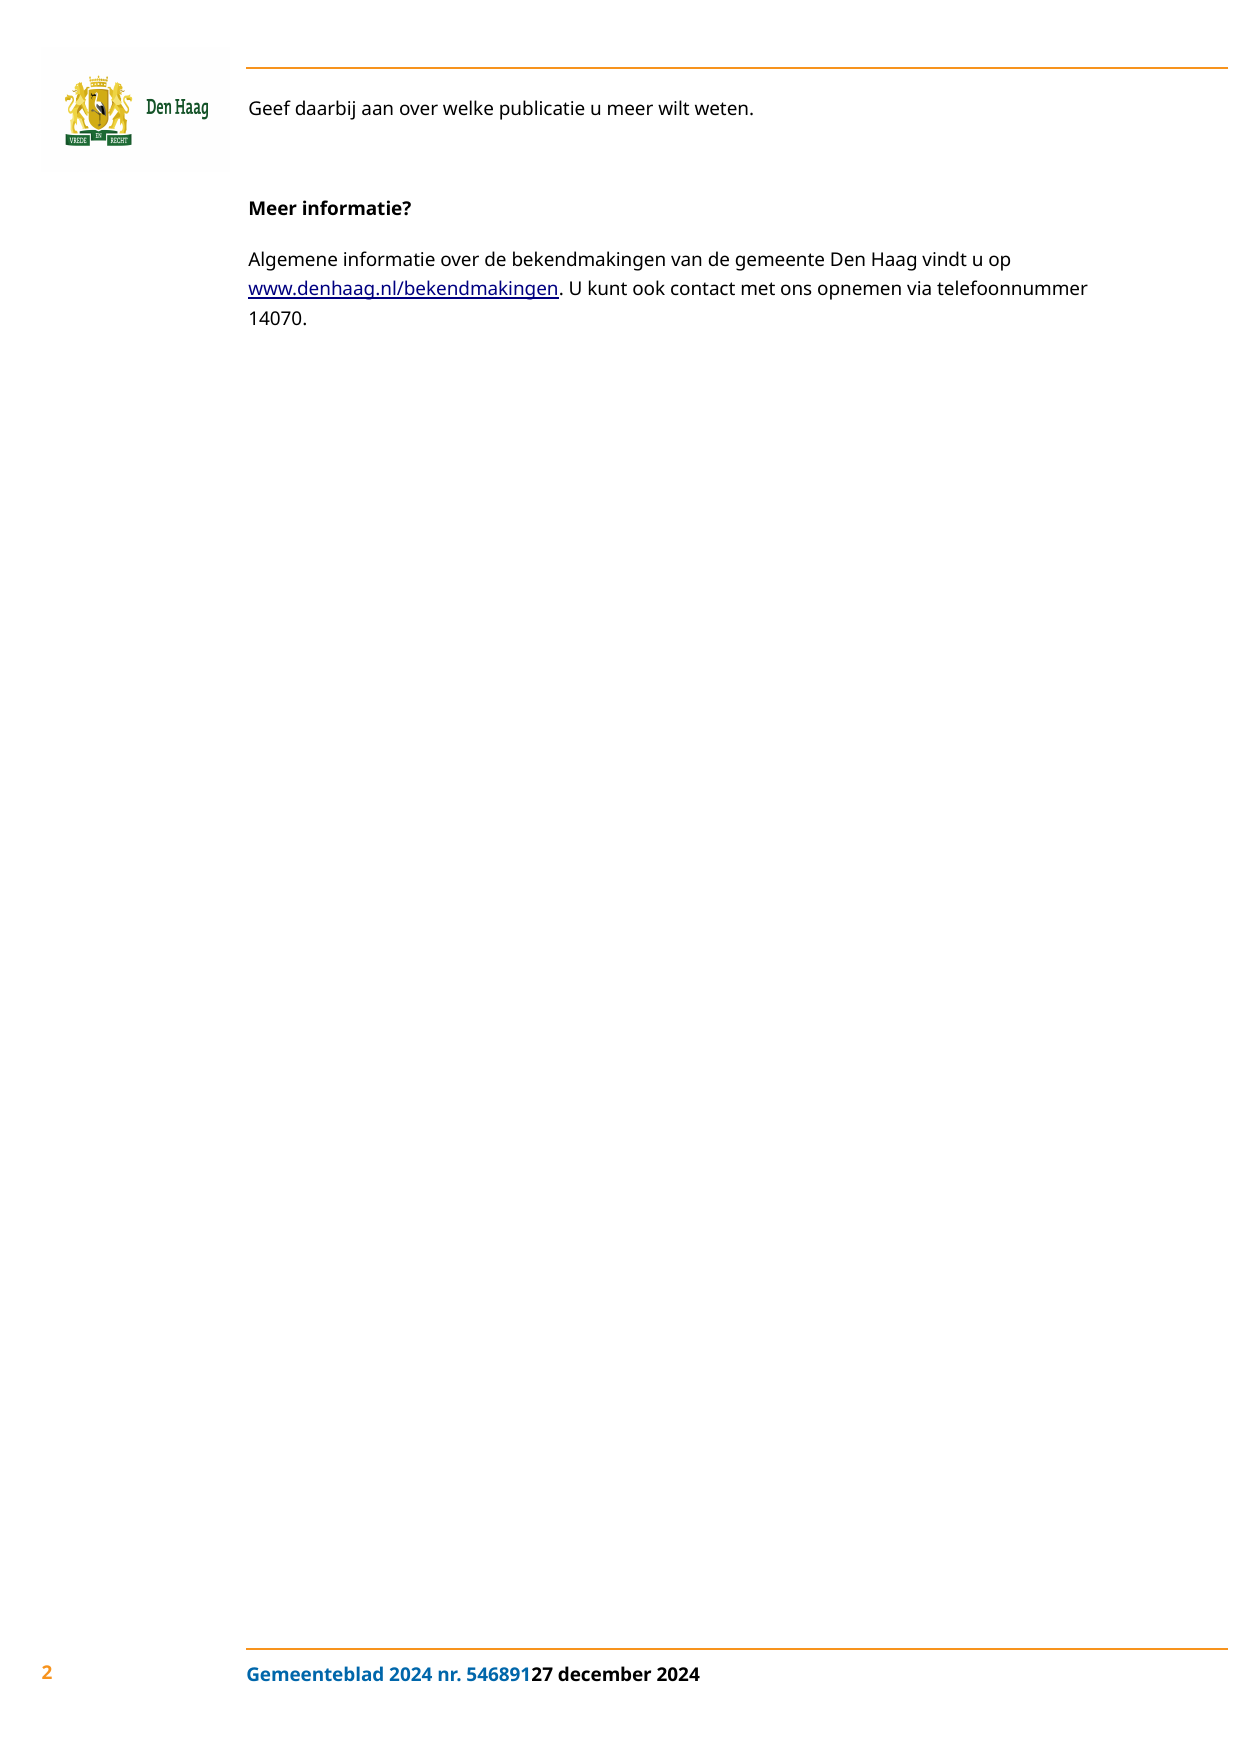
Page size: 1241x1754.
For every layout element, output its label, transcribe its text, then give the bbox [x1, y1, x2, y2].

picture [41, 47, 231, 172]
text Geef daarbij aan over welke publicatie u meer wilt weten. [248, 95, 1152, 121]
text Meer informatie? [248, 196, 1152, 221]
text Algemene informatie over de bekendmakingen van de gemeente Den Haag vindt u op www.denhaag.nl/bekendmakingen. U kunt ook contact met ons opnemen via telefoonnummer 14070. [248, 246, 1152, 331]
